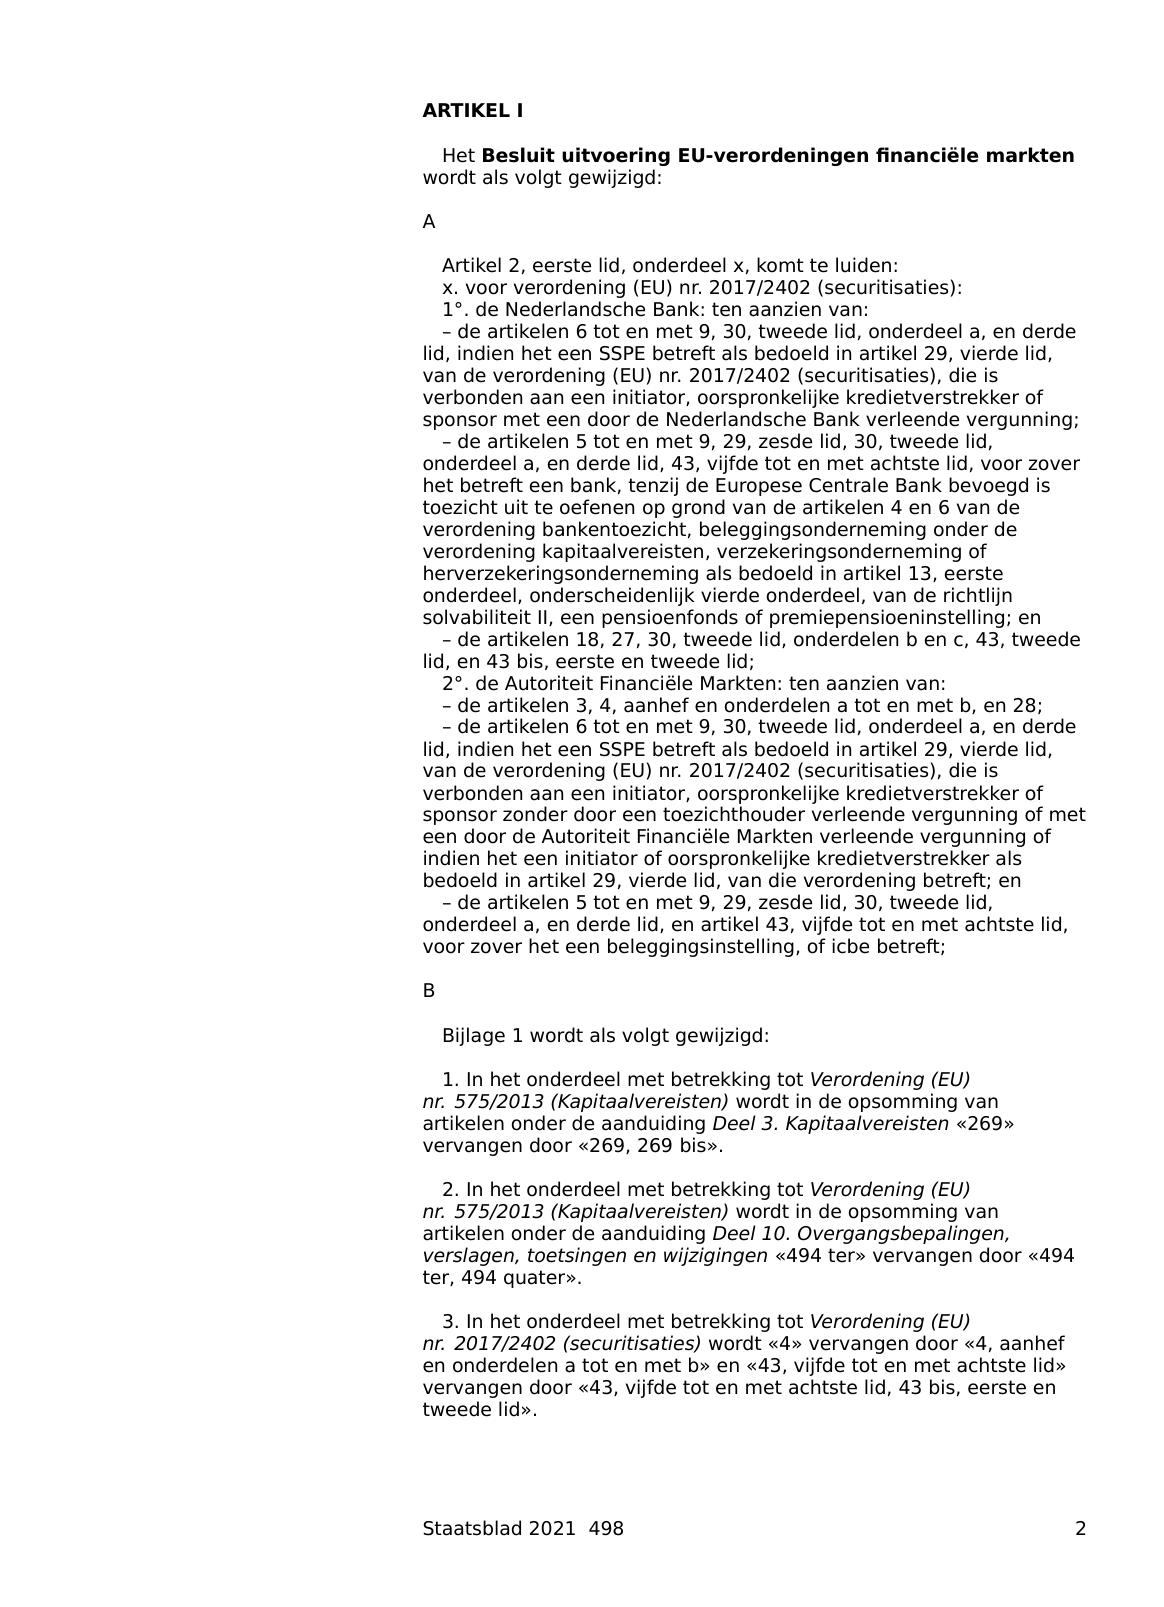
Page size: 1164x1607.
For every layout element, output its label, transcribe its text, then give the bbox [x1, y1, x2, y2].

text – de artikelen 3, 4, aanhef en onderdelen a tot en met b, en 28; [422, 694, 1087, 716]
text – de artikelen 6 tot en met 9, 30, tweede lid, onderdeel a, en derde lid, indien het een SSPE betreft als bedoeld in artikel 29, vierde lid, van de verordening (EU) nr. 2017/2402 (securitisaties), die is verbonden aan een initiator, oorspronkelijke kredietverstrekker of sponsor zonder door een toezichthouder verleende vergunning of met een door de Autoriteit Financiële Markten verleende vergunning of indien het een initiator of oorspronkelijke kredietverstrekker als bedoeld in artikel 29, vierde lid, van die verordening betreft; en [422, 716, 1087, 892]
text 1°. de Nederlandsche Bank: ten aanzien van: [422, 299, 1087, 321]
text – de artikelen 6 tot en met 9, 30, tweede lid, onderdeel a, en derde lid, indien het een SSPE betreft als bedoeld in artikel 29, vierde lid, van de verordening (EU) nr. 2017/2402 (securitisaties), die is verbonden aan een initiator, oorspronkelijke kredietverstrekker of sponsor met een door de Nederlandsche Bank verleende vergunning; [422, 321, 1087, 431]
text Het Besluit uitvoering EU-verordeningen financiële markten wordt als volgt gewijzigd: [422, 144, 1087, 188]
text Artikel 2, eerste lid, onderdeel x, komt te luiden: [422, 255, 1087, 277]
text – de artikelen 5 tot en met 9, 29, zesde lid, 30, tweede lid, onderdeel a, en derde lid, en artikel 43, vijfde tot en met achtste lid, voor zover het een beleggingsinstelling, of icbe betreft; [422, 892, 1087, 958]
subtitle ARTIKEL I [422, 100, 1087, 122]
text A [422, 211, 1087, 233]
text – de artikelen 18, 27, 30, tweede lid, onderdelen b en c, 43, tweede lid, en 43 bis, eerste en tweede lid; [422, 628, 1087, 672]
text – de artikelen 5 tot en met 9, 29, zesde lid, 30, tweede lid, onderdeel a, en derde lid, 43, vijfde tot en met achtste lid, voor zover het betreft een bank, tenzij de Europese Centrale Bank bevoegd is toezicht uit te oefenen op grond van de artikelen 4 en 6 van de verordening bankentoezicht, beleggingsonderneming onder de verordening kapitaalvereisten, verzekeringsonderneming of herverzekeringsonderneming als bedoeld in artikel 13, eerste onderdeel, onderscheidenlijk vierde onderdeel, van de richtlijn solvabiliteit II, een pensioenfonds of premiepensioeninstelling; en [422, 431, 1087, 628]
text x. voor verordening (EU) nr. 2017/2402 (securitisaties): [422, 277, 1087, 299]
text B [422, 980, 1087, 1002]
text 3. In het onderdeel met betrekking tot Verordening (EU) nr. 2017/2402 (securitisaties) wordt «4» vervangen door «4, aanhef en onderdelen a tot en met b» en «43, vijfde tot en met achtste lid» vervangen door «43, vijfde tot en met achtste lid, 43 bis, eerste en tweede lid». [422, 1311, 1087, 1421]
text Bijlage 1 wordt als volgt gewijzigd: [422, 1024, 1087, 1047]
text 1. In het onderdeel met betrekking tot Verordening (EU) nr. 575/2013 (Kapitaalvereisten) wordt in de opsomming van artikelen onder de aanduiding Deel 3. Kapitaalvereisten «269» vervangen door «269, 269 bis». [422, 1069, 1087, 1157]
text 2. In het onderdeel met betrekking tot Verordening (EU) nr. 575/2013 (Kapitaalvereisten) wordt in de opsomming van artikelen onder de aanduiding Deel 10. Overgangsbepalingen, verslagen, toetsingen en wijzigingen «494 ter» vervangen door «494 ter, 494 quater». [422, 1179, 1087, 1289]
text 2°. de Autoriteit Financiële Markten: ten aanzien van: [422, 672, 1087, 694]
